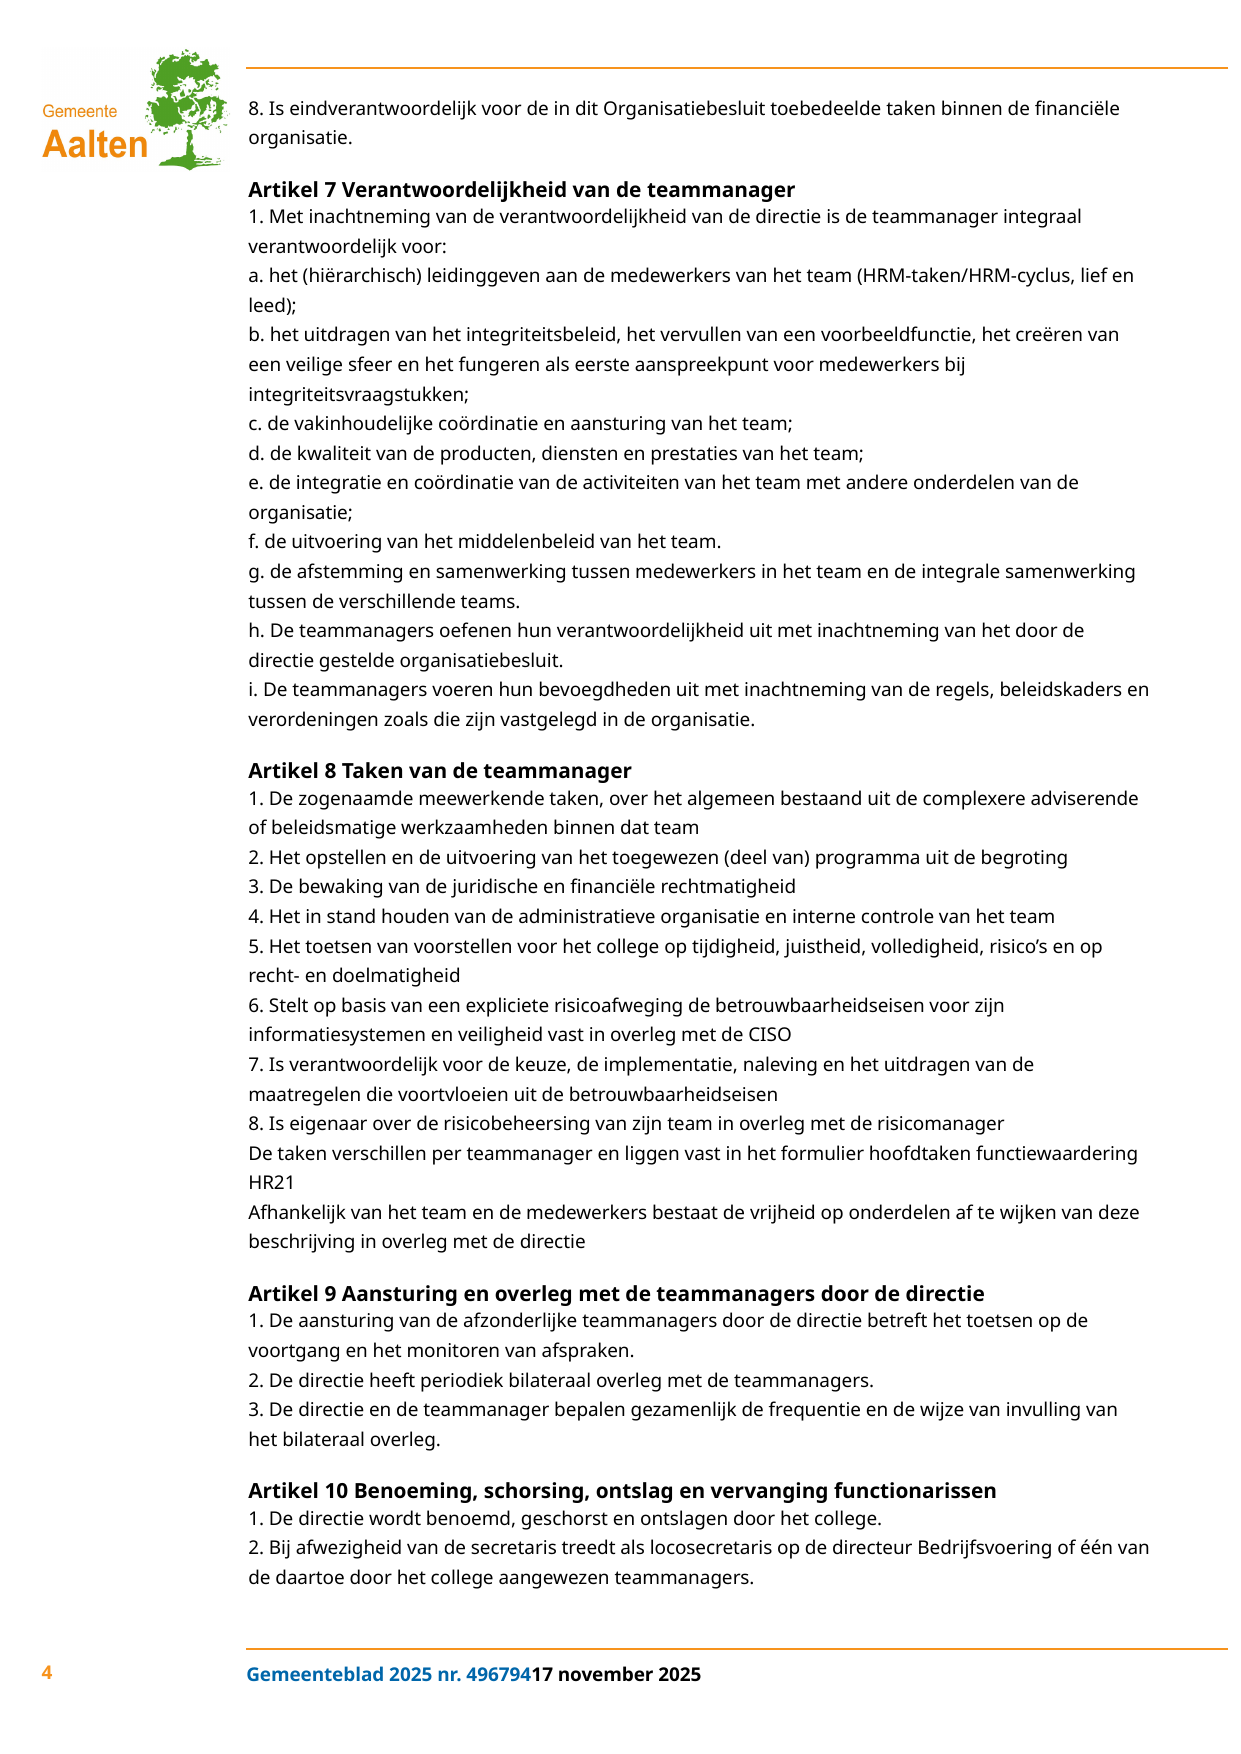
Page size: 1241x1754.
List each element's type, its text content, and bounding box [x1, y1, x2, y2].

text d. de kwaliteit van de producten, diensten en prestaties van het team; [248, 440, 1152, 466]
text b. het uitdragen van het integriteitsbeleid, het vervullen van een voorbeeldfunctie, het creëren van een veilige sfeer en het fungeren als eerste aanspreekpunt voor medewerkers bij integriteitsvraagstukken; [248, 322, 1152, 406]
text c. de vakinhoudelijke coördinatie en aansturing van het team; [248, 410, 1152, 436]
text 1. De zogenaamde meewerkende taken, over het algemeen bestaand uit de complexere adviserende of beleidsmatige werkzaamheden binnen dat team [248, 785, 1152, 840]
text Artikel 10 Benoeming, schorsing, ontslag en vervanging functionarissen [248, 1476, 1152, 1505]
text 1. Met inachtneming van de verantwoordelijkheid van de directie is de teammanager integraal verantwoordelijk voor: [248, 203, 1152, 258]
text Artikel 8 Taken van de teammanager [248, 757, 1152, 785]
text i. De teammanagers voeren hun bevoegdheden uit met inachtneming van de regels, beleidskaders en verordeningen zoals die zijn vastgelegd in de organisatie. [248, 677, 1152, 732]
text 5. Het toetsen van voorstellen voor het college op tijdigheid, juistheid, volledigheid, risico’s en op recht- en doelmatigheid [248, 933, 1152, 988]
text e. de integratie en coördinatie van de activiteiten van het team met andere onderdelen van de organisatie; [248, 469, 1152, 525]
text 1. De directie wordt benoemd, geschorst en ontslagen door het college. [248, 1505, 1152, 1531]
text 8. Is eigenaar over de risicobeheersing van zijn team in overleg met de risicomanager [248, 1110, 1152, 1136]
text Afhankelijk van het team en de medewerkers bestaat de vrijheid op onderdelen af te wijken van deze beschrijving in overleg met de directie [248, 1199, 1152, 1254]
text f. de uitvoering van het middelenbeleid van het team. [248, 529, 1152, 554]
text 4. Het in stand houden van de administratieve organisatie en interne controle van het team [248, 903, 1152, 929]
text h. De teammanagers oefenen hun verantwoordelijkheid uit met inachtneming van het door de directie gestelde organisatiebesluit. [248, 617, 1152, 673]
text 3. De bewaking van de juridische en financiële rechtmatigheid [248, 874, 1152, 899]
text De taken verschillen per teammanager en liggen vast in het formulier hoofdtaken functiewaardering HR21 [248, 1140, 1152, 1195]
text 2. De directie heeft periodiek bilateraal overleg met de teammanagers. [248, 1367, 1152, 1392]
text g. de afstemming en samenwerking tussen medewerkers in het team en de integrale samenwerking tussen de verschillende teams. [248, 558, 1152, 613]
text Artikel 9 Aansturing en overleg met de teammanagers door de directie [248, 1279, 1152, 1308]
text 8. Is eindverantwoordelijk voor de in dit Organisatiebesluit toebedeelde taken binnen de financiële organisatie. [248, 95, 1152, 150]
text 3. De directie en de teammanager bepalen gezamenlijk de frequentie en de wijze van invulling van het bilateraal overleg. [248, 1396, 1152, 1452]
text 2. Bij afwezigheid van de secretaris treedt als locosecretaris op de directeur Bedrijfsvoering of één van de daartoe door het college aangewezen teammanagers. [248, 1534, 1152, 1590]
picture [41, 47, 231, 172]
text Artikel 7 Verantwoordelijkheid van de teammanager [248, 175, 1152, 203]
text a. het (hiërarchisch) leidinggeven aan de medewerkers van het team (HRM-taken/HRM-cyclus, lief en leed); [248, 262, 1152, 318]
text 6. Stelt op basis van een expliciete risicoafweging de betrouwbaarheidseisen voor zijn informatiesystemen en veiligheid vast in overleg met de CISO [248, 992, 1152, 1047]
text 2. Het opstellen en de uitvoering van het toegewezen (deel van) programma uit de begroting [248, 844, 1152, 870]
text 1. De aansturing van de afzonderlijke teammanagers door de directie betreft het toetsen op de voortgang en het monitoren van afspraken. [248, 1308, 1152, 1363]
text 7. Is verantwoordelijk voor de keuze, de implementatie, naleving en het uitdragen van de maatregelen die voortvloeien uit de betrouwbaarheidseisen [248, 1051, 1152, 1107]
